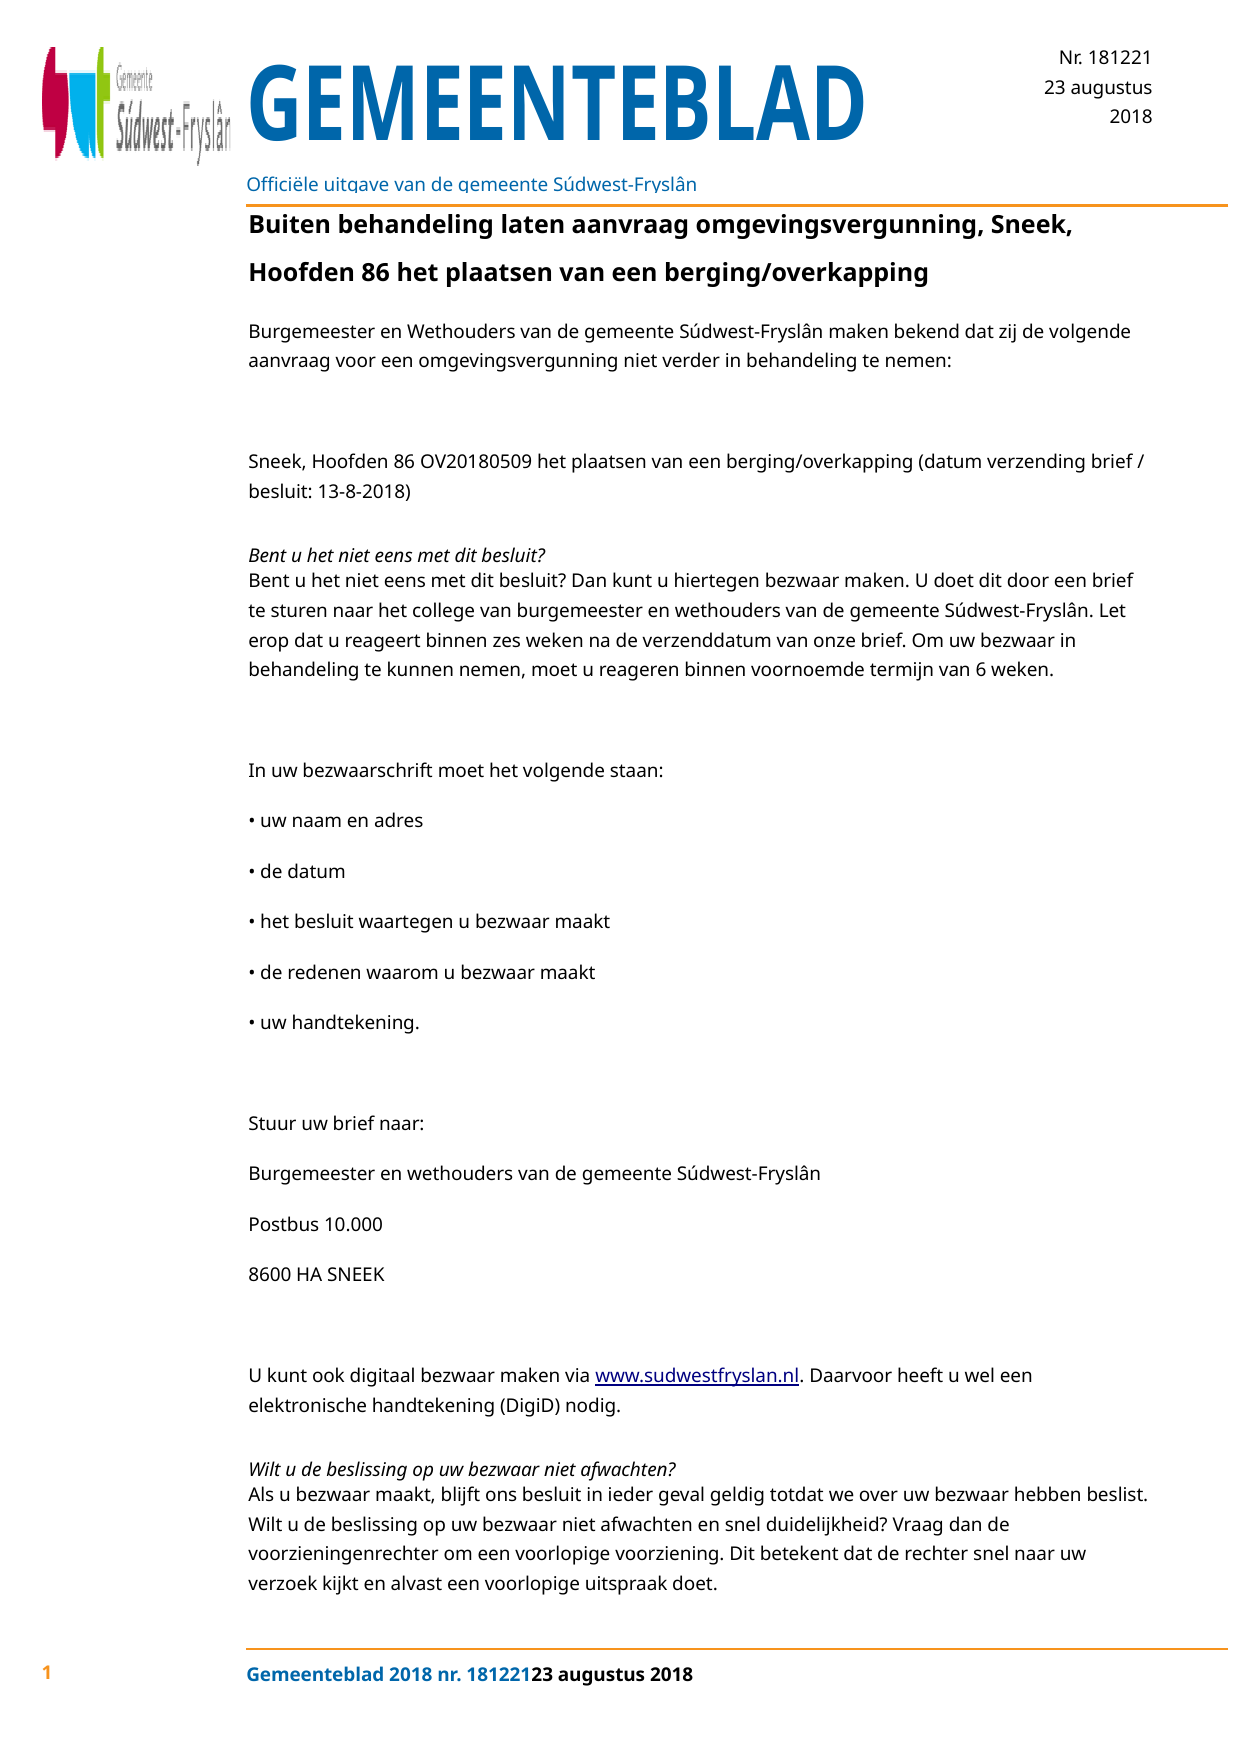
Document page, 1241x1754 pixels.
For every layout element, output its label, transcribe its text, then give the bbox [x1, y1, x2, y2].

text U kunt ook digitaal bezwaar maken via www.sudwestfryslan.nl. Daarvoor heeft u wel een elektronische handtekening (DigiD) nodig. [248, 1362, 1152, 1417]
text • de datum [248, 858, 1152, 884]
text Sneek, Hoofden 86 OV20180509 het plaatsen van een berging/overkapping (datum verzending brief / besluit: 13-8-2018) [248, 448, 1152, 504]
picture [41, 47, 231, 172]
text In uw bezwaarschrift moet het volgende staan: [248, 757, 1152, 783]
text • het besluit waartegen u bezwaar maakt [248, 908, 1152, 934]
text Wilt u de beslissing op uw bezwaar niet afwachten? [248, 1456, 1152, 1481]
text Burgemeester en Wethouders van de gemeente Súdwest-Fryslân maken bekend dat zij de volgende aanvraag voor een omgevingsvergunning niet verder in behandeling te nemen: [248, 318, 1152, 373]
text Bent u het niet eens met dit besluit? [248, 542, 1152, 568]
text Postbus 10.000 [248, 1211, 1152, 1237]
text Burgemeester en wethouders van de gemeente Súdwest-Fryslân [248, 1161, 1152, 1186]
text Bent u het niet eens met dit besluit? Dan kunt u hiertegen bezwaar maken. U doet dit door een brief te sturen naar het college van burgemeester en wethouders van de gemeente Súdwest-Fryslân. Let erop dat u reageert binnen zes weken na de verzenddatum van onze brief. Om uw bezwaar in behandeling te kunnen nemen, moet u reageren binnen voornoemde termijn van 6 weken. [248, 568, 1152, 682]
text • uw handtekening. [248, 1009, 1152, 1035]
text • de redenen waarom u bezwaar maakt [248, 959, 1152, 984]
text 8600 HA SNEEK [248, 1261, 1152, 1287]
text Buiten behandeling laten aanvraag omgevingsvergunning, Sneek, Hoofden 86 het plaatsen van een berging/overkapping [248, 207, 1152, 288]
text • uw naam en adres [248, 808, 1152, 833]
text Als u bezwaar maakt, blijft ons besluit in ieder geval geldig totdat we over uw bezwaar hebben beslist. Wilt u de beslissing op uw bezwaar niet afwachten en snel duidelijkheid? Vraag dan de voorzieningenrechter om een voorlopige voorziening. Dit betekent dat de rechter snel naar uw verzoek kijkt en alvast een voorlopige uitspraak doet. [248, 1481, 1152, 1596]
text Stuur uw brief naar: [248, 1110, 1152, 1136]
